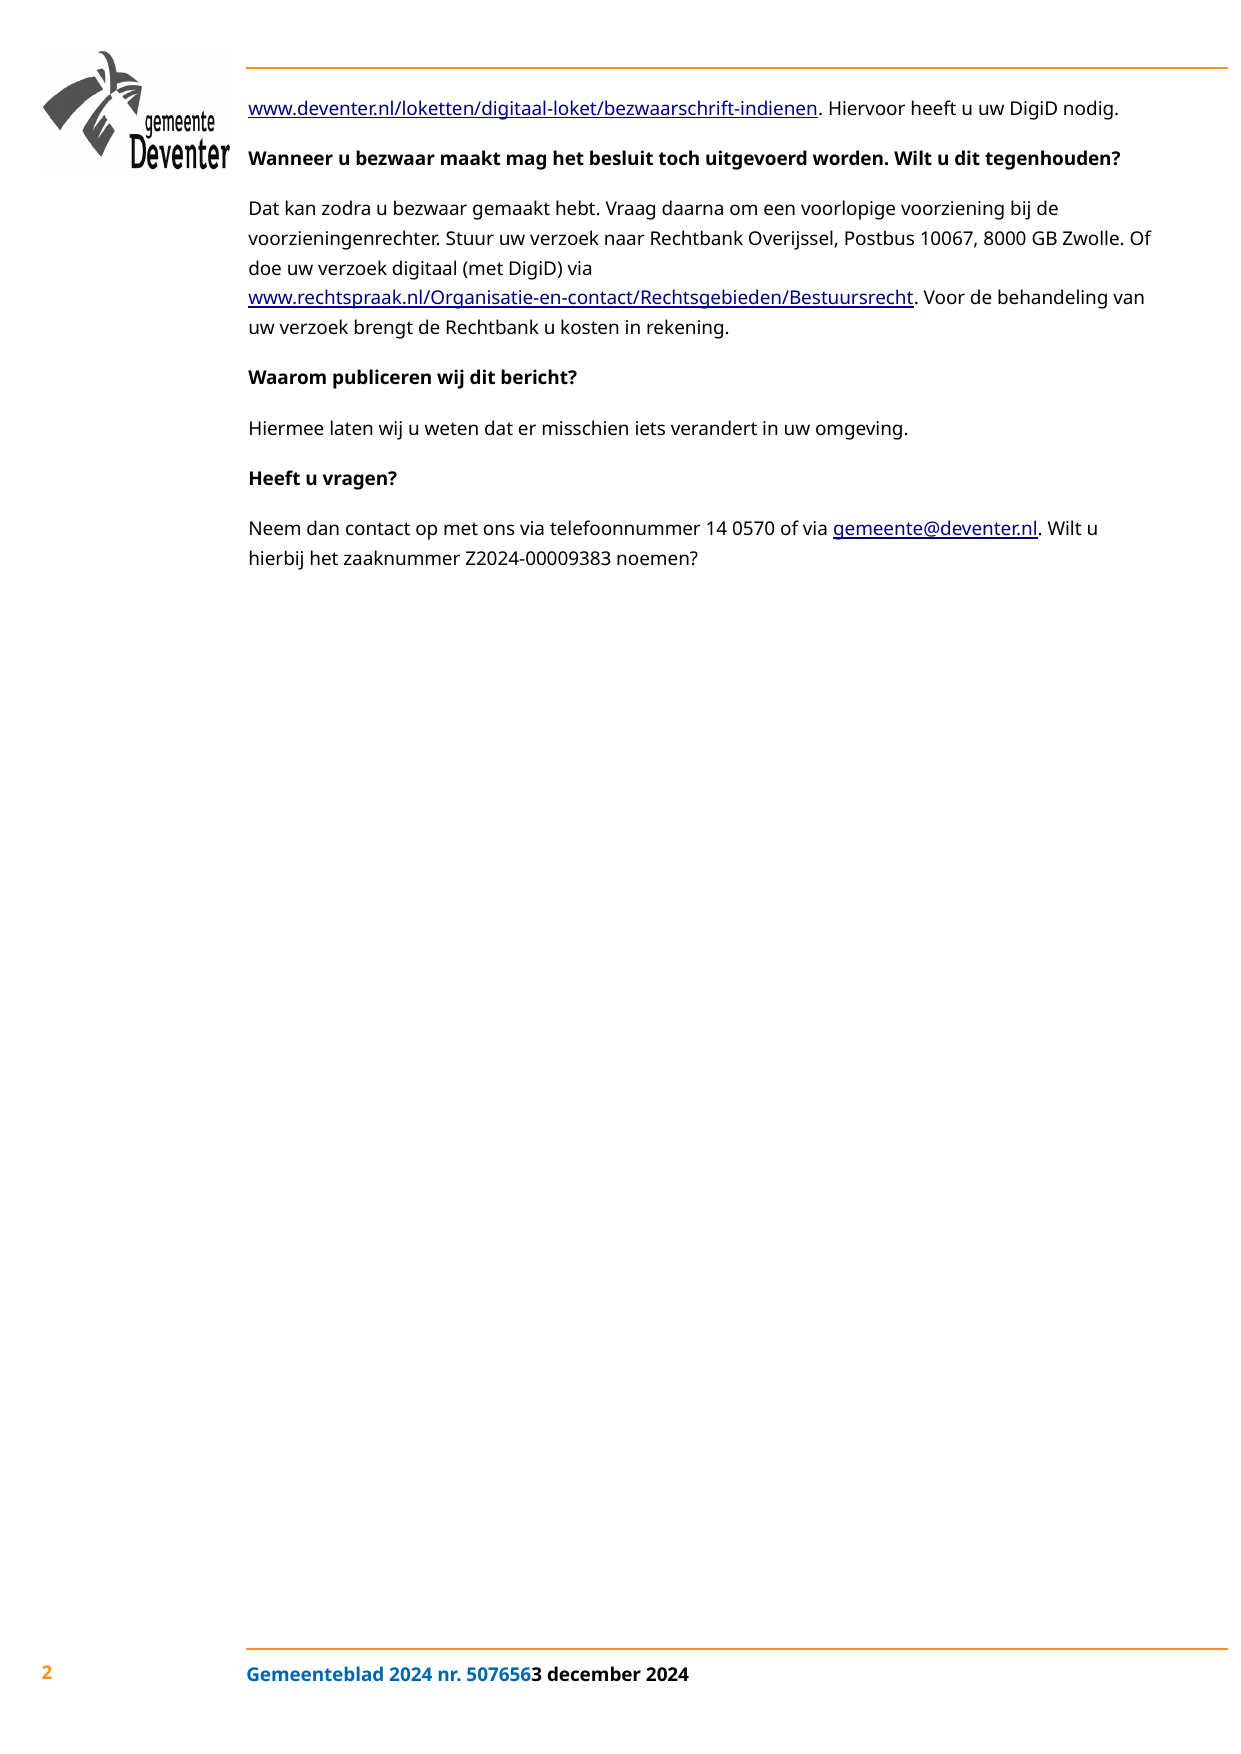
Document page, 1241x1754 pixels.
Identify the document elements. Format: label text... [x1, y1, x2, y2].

text Dat kan zodra u bezwaar gemaakt hebt. Vraag daarna om een voorlopige voorziening bij de voorzieningenrechter. Stuur uw verzoek naar Rechtbank Overijssel, Postbus 10067, 8000 GB Zwolle. Of doe uw verzoek digitaal (met DigiD) via www.rechtspraak.nl/Organisatie-en-contact/Rechtsgebieden/Bestuursrecht. Voor de behandeling van uw verzoek brengt de Rechtbank u kosten in rekening. [248, 196, 1152, 340]
text Hiermee laten wij u weten dat er misschien iets verandert in uw omgeving. [248, 415, 1152, 441]
text Heeft u vragen? [248, 465, 1152, 491]
picture [41, 47, 231, 172]
text Wanneer u bezwaar maakt mag het besluit toch uitgevoerd worden. Wilt u dit tegenhouden? [248, 145, 1152, 171]
text Neem dan contact op met ons via telefoonnummer 14 0570 of via gemeente@deventer.nl. Wilt u hierbij het zaaknummer Z2024-00009383 noemen? [248, 516, 1152, 571]
text www.deventer.nl/loketten/digitaal-loket/bezwaarschrift-indienen. Hiervoor heeft u uw DigiD nodig. [248, 95, 1152, 121]
text Waarom publiceren wij dit bericht? [248, 364, 1152, 390]
